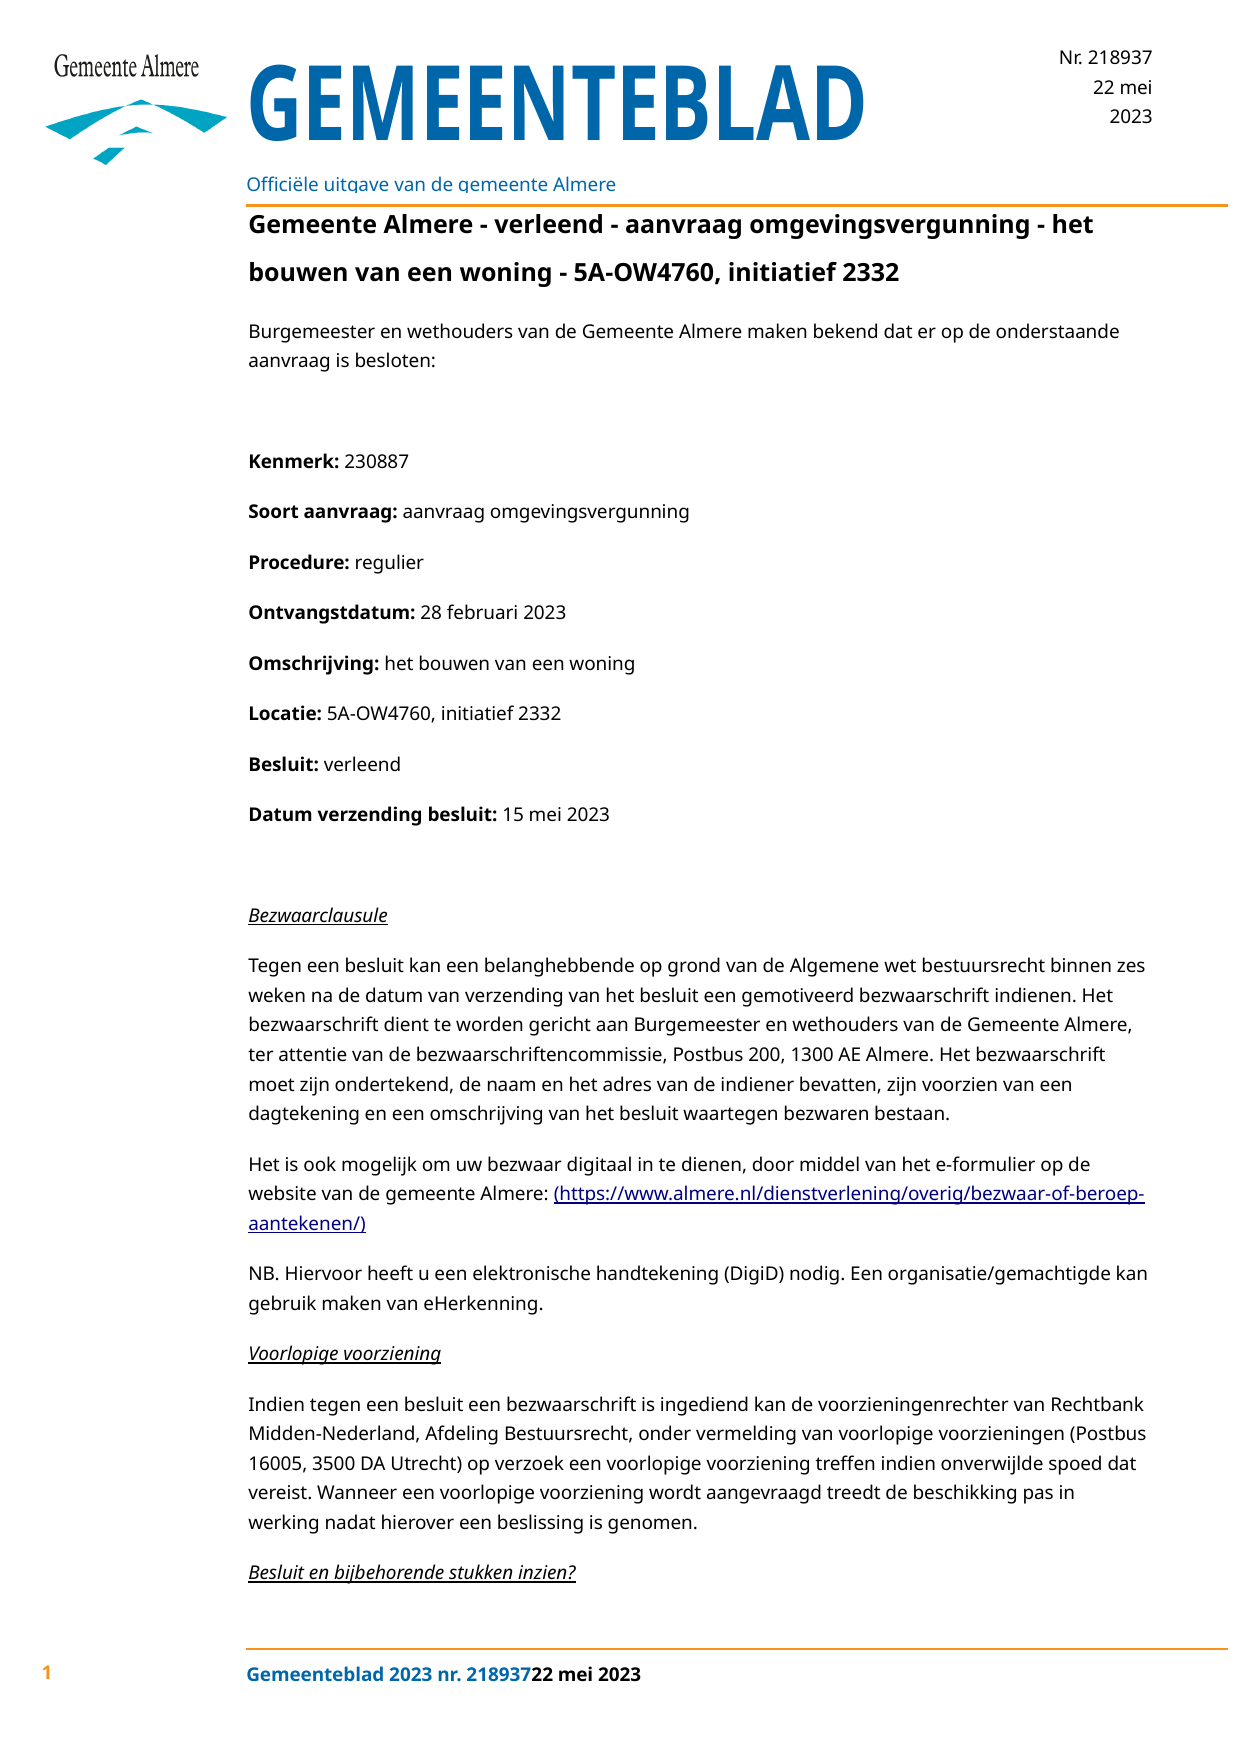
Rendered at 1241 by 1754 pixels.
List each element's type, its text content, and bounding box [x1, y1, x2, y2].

text Besluit en bijbehorende stukken inzien? [248, 1559, 1152, 1585]
text Burgemeester en wethouders van de Gemeente Almere maken bekend dat er op de onderstaande aanvraag is besloten: [248, 318, 1152, 373]
text Kenmerk: 230887 [248, 448, 1152, 474]
text Tegen een besluit kan een belanghebbende op grond van de Algemene wet bestuursrecht binnen zes weken na de datum van verzending van het besluit een gemotiveerd bezwaarschrift indienen. Het bezwaarschrift dient te worden gericht aan Burgemeester en wethouders van de Gemeente Almere, ter attentie van de bezwaarschriftencommissie, Postbus 200, 1300 AE Almere. Het bezwaarschrift moet zijn ondertekend, de naam en het adres van de indiener bevatten, zijn voorzien van een dagtekening en een omschrijving van het besluit waartegen bezwaren bestaan. [248, 952, 1152, 1126]
picture [41, 47, 231, 172]
text Omschrijving: het bouwen van een woning [248, 650, 1152, 676]
text Indien tegen een besluit een bezwaarschrift is ingediend kan de voorzieningenrechter van Rechtbank Midden-Nederland, Afdeling Bestuursrecht, onder vermelding van voorlopige voorzieningen (Postbus 16005, 3500 DA Utrecht) op verzoek een voorlopige voorziening treffen indien onverwijlde spoed dat vereist. Wanneer een voorlopige voorziening wordt aangevraagd treedt de beschikking pas in werking nadat hierover een beslissing is genomen. [248, 1391, 1152, 1535]
text Procedure: regulier [248, 549, 1152, 575]
text Soort aanvraag: aanvraag omgevingsvergunning [248, 499, 1152, 524]
text Bezwaarclausule [248, 902, 1152, 928]
text Datum verzending besluit: 15 mei 2023 [248, 801, 1152, 827]
text Voorlopige voorziening [248, 1340, 1152, 1366]
text NB. Hiervoor heeft u een elektronische handtekening (DigiD) nodig. Een organisatie/gemachtigde kan gebruik maken van eHerkenning. [248, 1260, 1152, 1316]
text Ontvangstdatum: 28 februari 2023 [248, 599, 1152, 625]
text Besluit: verleend [248, 751, 1152, 777]
text Locatie: 5A-OW4760, initiatief 2332 [248, 700, 1152, 726]
text Gemeente Almere - verleend - aanvraag omgevingsvergunning - het bouwen van een woning - 5A-OW4760, initiatief 2332 [248, 207, 1152, 288]
text Het is ook mogelijk om uw bezwaar digitaal in te dienen, door middel van het e-formulier op de website van de gemeente Almere: (https://www.almere.nl/dienstverlening/overig/bezwaar-of-beroep-aantekenen/) [248, 1151, 1152, 1236]
